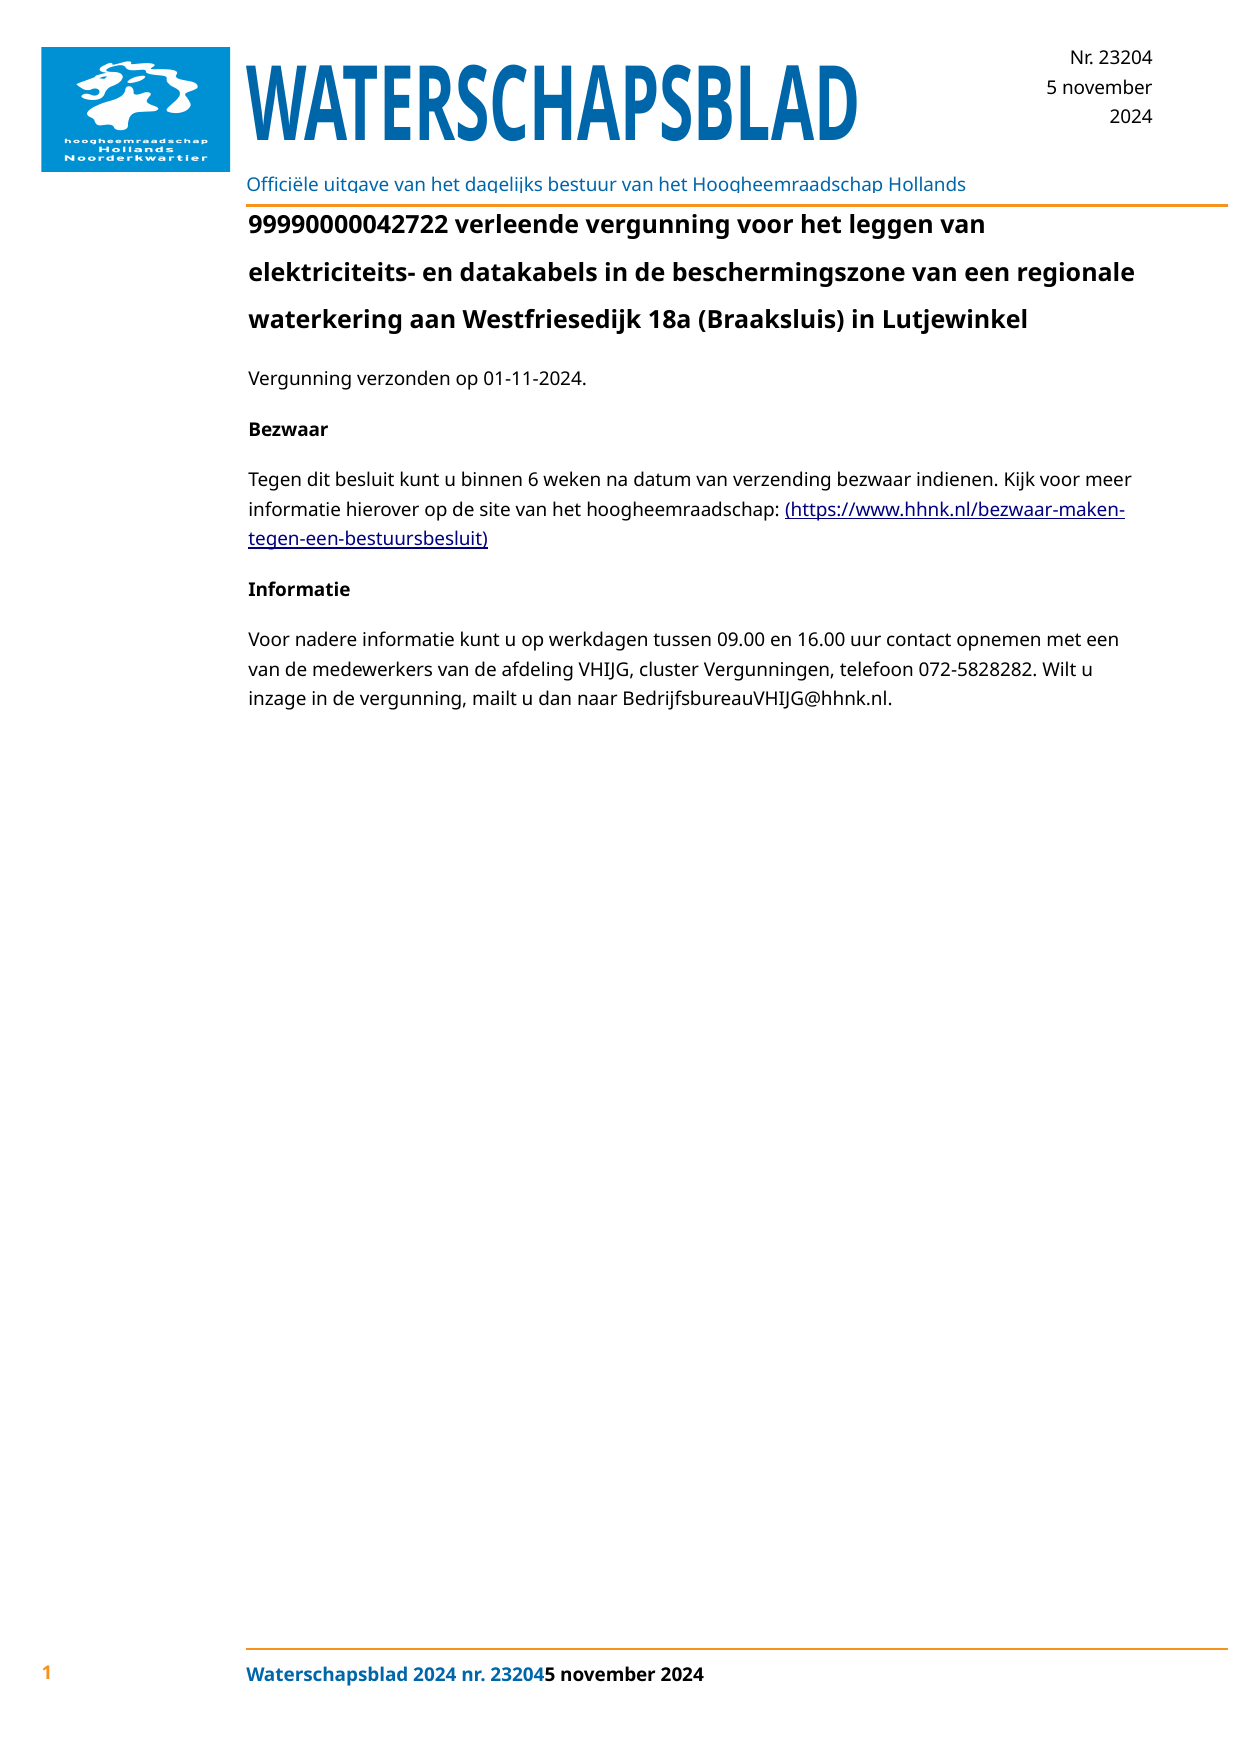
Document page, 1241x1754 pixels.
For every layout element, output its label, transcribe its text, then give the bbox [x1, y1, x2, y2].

picture [118, 62, 197, 112]
picture [129, 76, 144, 82]
text Bezwaar [248, 416, 1152, 442]
text Informatie [248, 576, 1152, 602]
picture [78, 64, 122, 99]
picture [88, 87, 157, 130]
text Voor nadere informatie kunt u op werkdagen tussen 09.00 en 16.00 uur contact opnemen met een van de medewerkers van de afdeling VHIJG, cluster Vergunningen, telefoon 072-5828282. Wilt u inzage in de vergunning, mailt u dan naar BedrijfsbureauVHIJG@hhnk.nl. [248, 626, 1152, 711]
text 99990000042722 verleende vergunning voor het leggen van elektriciteits- en datakabels in de beschermingszone van een regionale waterkering aan Westfriesedijk 18a (Braaksluis) in Lutjewinkel [248, 207, 1152, 336]
text Vergunning verzonden op 01-11-2024. [248, 366, 1152, 391]
text Tegen dit besluit kunt u binnen 6 weken na datum van verzending bezwaar indienen. Kijk voor meer informatie hierover op de site van het hoogheemraadschap: (https://www.hhnk.nl/bezwaar-maken-tegen-een-bestuursbesluit) [248, 466, 1152, 551]
